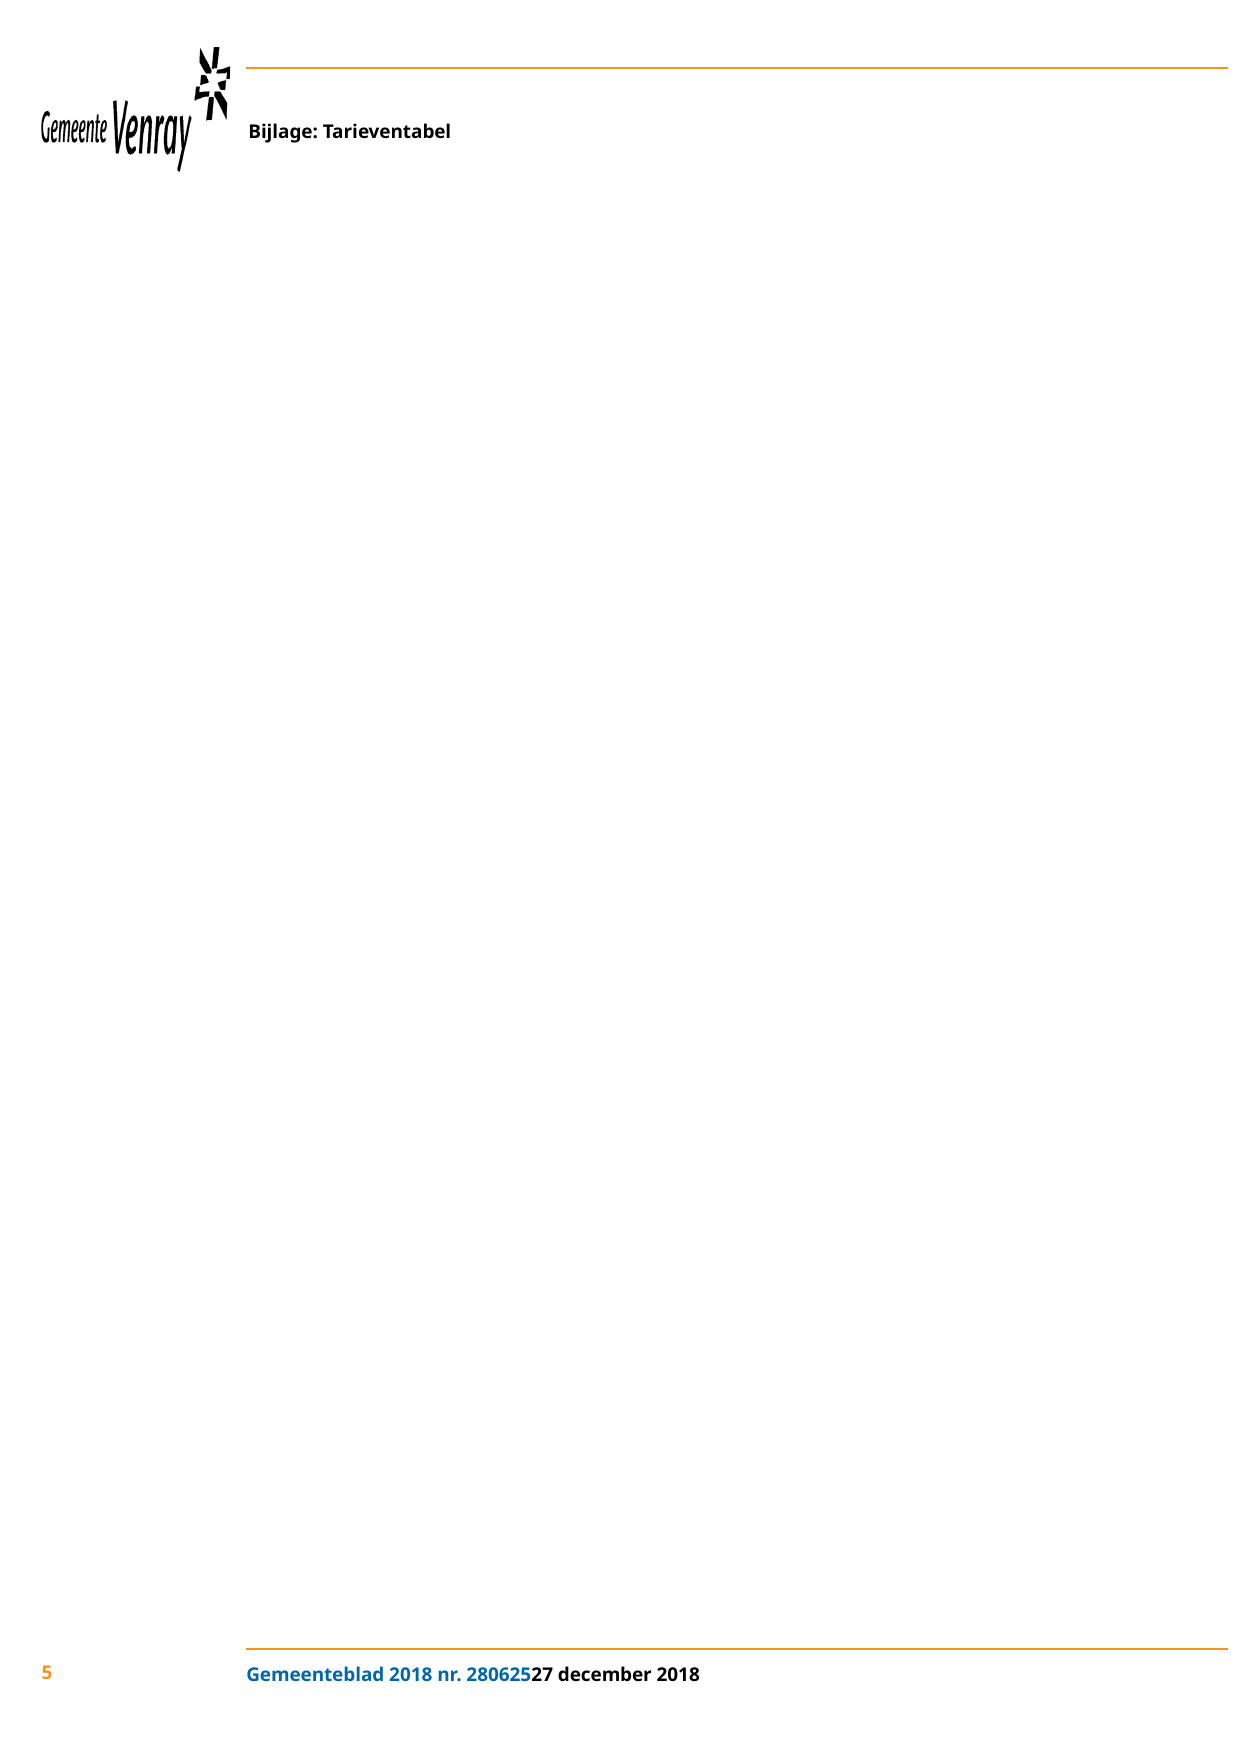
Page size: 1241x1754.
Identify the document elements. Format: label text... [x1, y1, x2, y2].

text Bijlage: Tarieventabel [248, 116, 1152, 144]
picture [41, 47, 231, 172]
